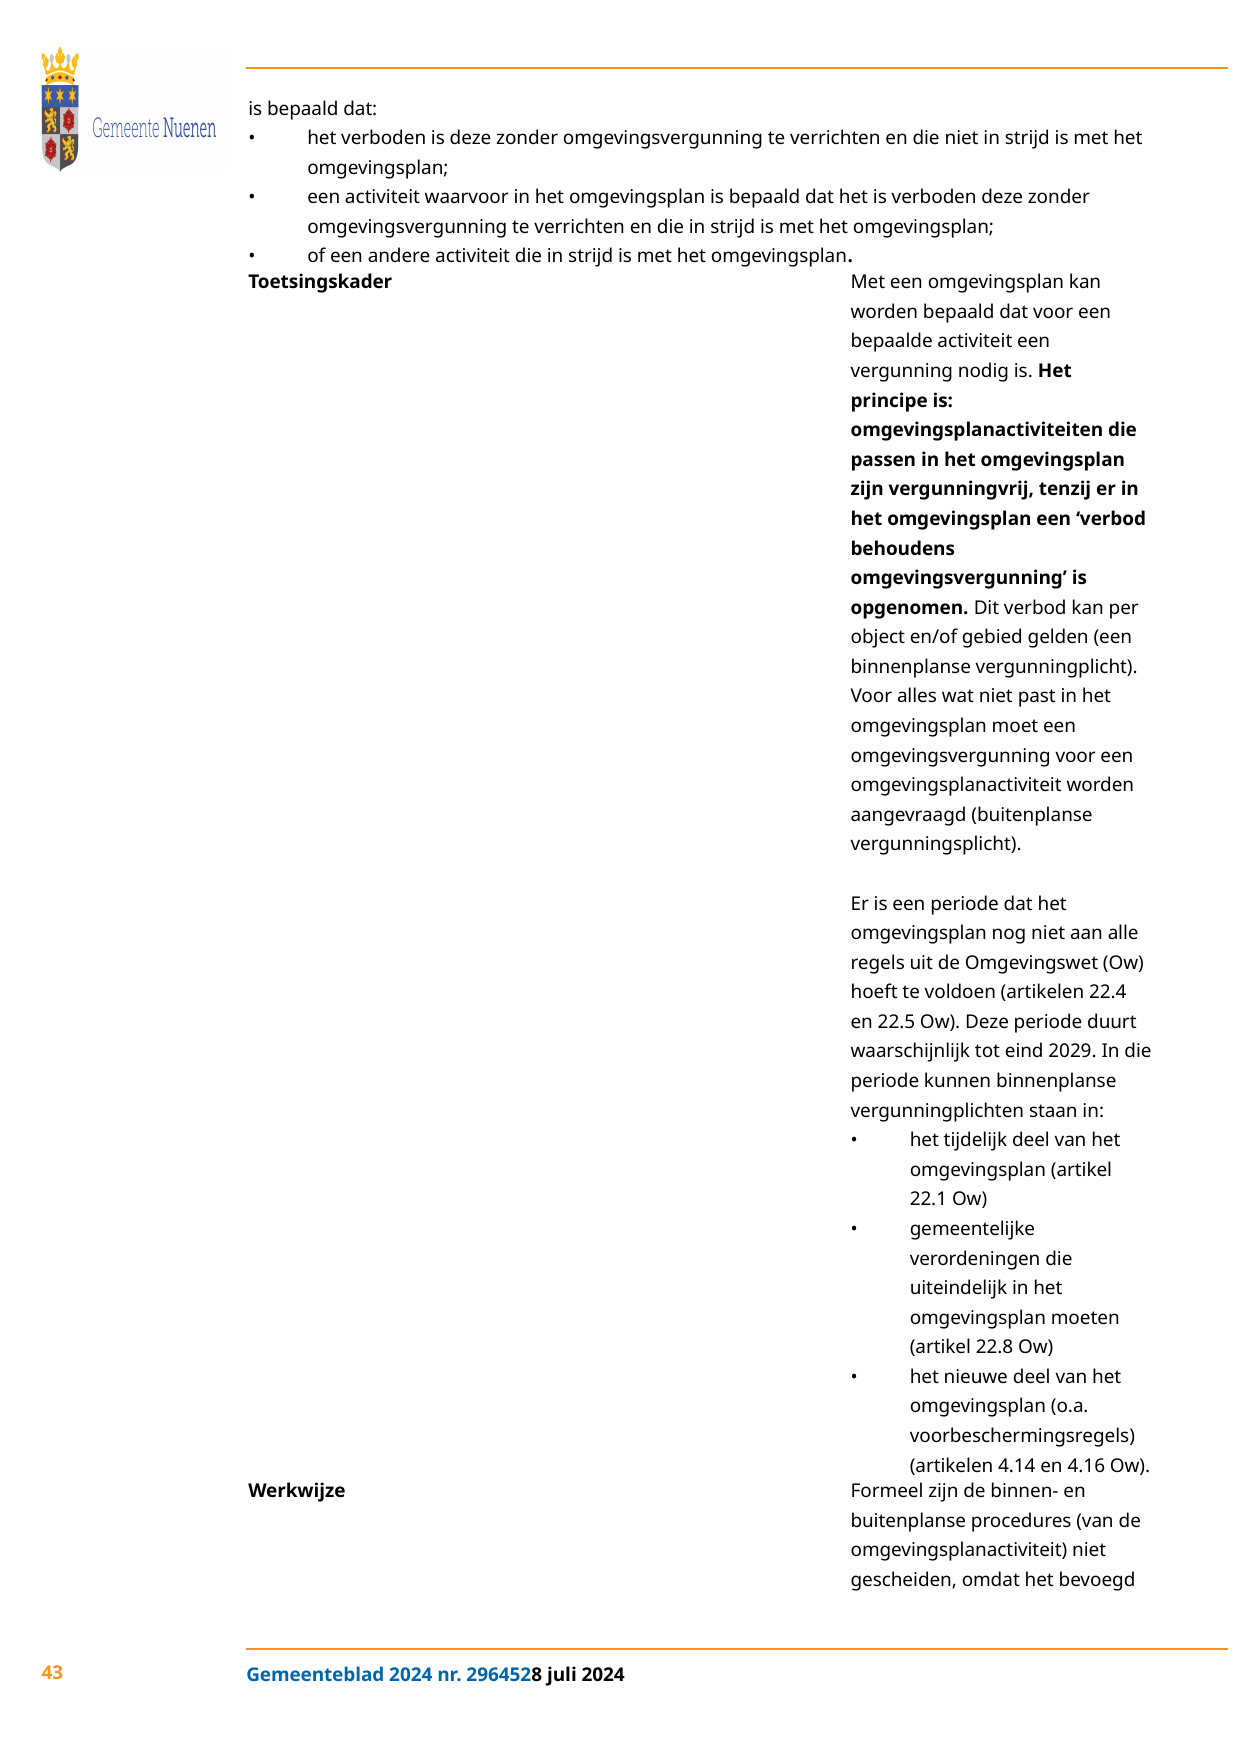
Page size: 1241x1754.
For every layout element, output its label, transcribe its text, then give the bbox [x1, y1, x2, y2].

table_cell Werkwijze [248, 1478, 850, 1592]
picture [41, 47, 231, 172]
table_cell Toetsingskader [248, 269, 850, 1477]
table_cell Formeel zijn de binnen- en buitenplanse procedures (van de omgevingsplanactiviteit) niet gescheiden, omdat het bevoegd [850, 1478, 1152, 1592]
table_cell Met een omgevingsplan kan worden bepaald dat voor een bepaalde activiteit een vergunning nodig is. Het principe is: omgevingsplanactiviteiten die passen in het omgevingsplan zijn vergunningvrij, tenzij er in het omgevingsplan een ‘verbod behoudens omgevingsvergunning’ is opgenomen. Dit verbod kan per object en/of gebied gelden (een binnenplanse vergunningplicht). Voor alles wat niet past in het omgevingsplan moet een omgevingsvergunning voor een omgevingsplanactiviteit worden aangevraagd (buitenplanse vergunningsplicht). Er is een periode dat het omgevingsplan nog niet aan alle regels uit de Omgevingswet (Ow) hoeft te voldoen (artikelen 22.4 en 22.5 Ow). Deze periode duurt waarschijnlijk tot eind 2029. In die periode kunnen binnenplanse vergunningplichten staan in: het tijdelijk deel van het omgevingsplan (artikel 22.1 Ow) gemeentelijke verordeningen die uiteindelijk in het omgevingsplan moeten (artikel 22.8 Ow) het nieuwe deel van het omgevingsplan (o.a. voorbeschermingsregels) (artikelen 4.14 en 4.16 Ow). [850, 269, 1152, 1477]
table_header is bepaald dat: het verboden is deze zonder omgevingsvergunning te verrichten en die niet in strijd is met het omgevingsplan; een activiteit waarvoor in het omgevingsplan is bepaald dat het is verboden deze zonder omgevingsvergunning te verrichten en die in strijd is met het omgevingsplan; of een andere activiteit die in strijd is met het omgevingsplan. [248, 95, 1152, 268]
